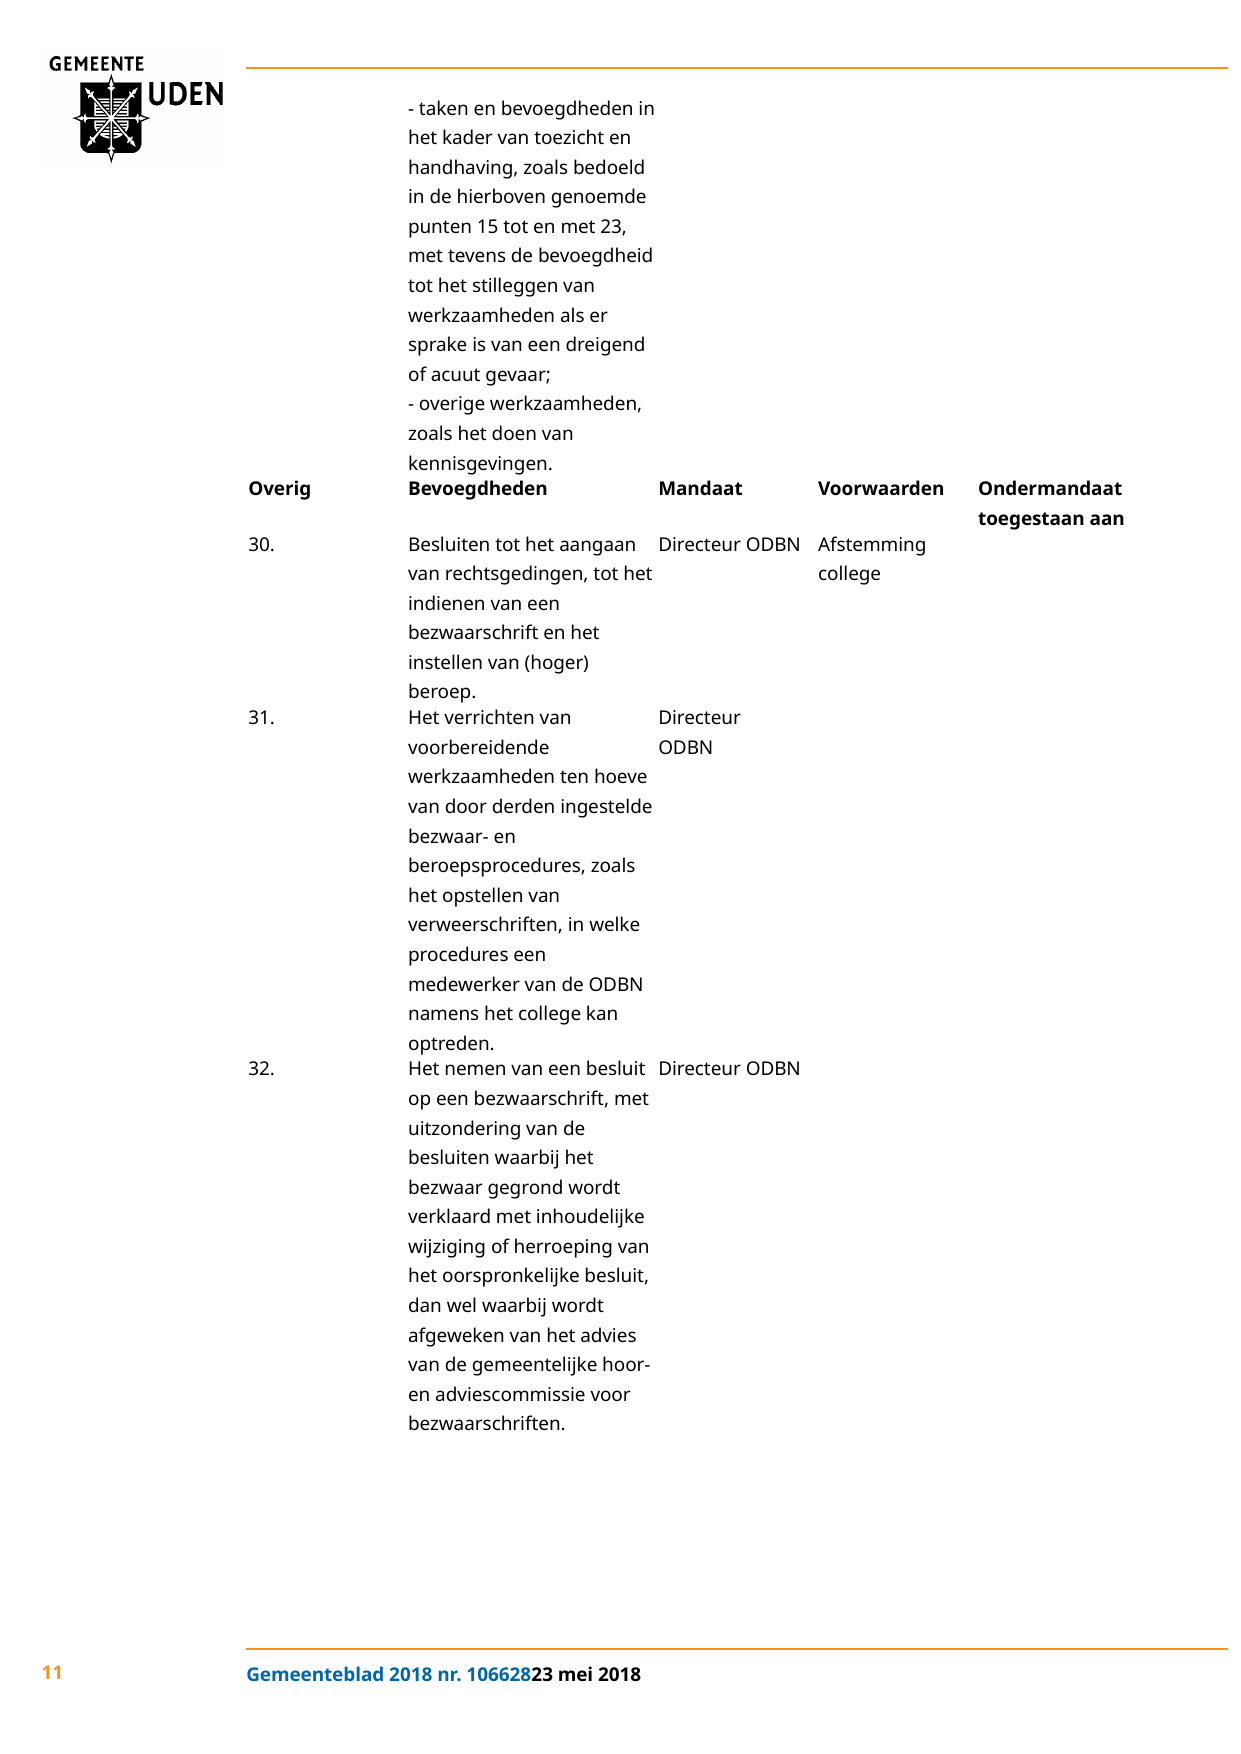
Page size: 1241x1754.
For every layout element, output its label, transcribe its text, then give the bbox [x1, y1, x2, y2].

table_cell [658, 95, 818, 476]
table_cell Directeur ODBN [658, 1056, 818, 1436]
table_cell Het nemen van een besluit op een bezwaarschrift, met uitzondering van de besluiten waarbij het bezwaar gegrond wordt verklaard met inhoudelijke wijziging of herroeping van het oorspronkelijke besluit, dan wel waarbij wordt afgeweken van het advies van de gemeentelijke hoor- en adviescommissie voor bezwaarschriften. [408, 1056, 658, 1436]
table_cell [818, 1056, 978, 1436]
table_cell 32. [248, 1056, 408, 1436]
table_cell [818, 705, 978, 1056]
table_cell [978, 1056, 1152, 1436]
table_cell Afstemming college [818, 531, 978, 704]
table_cell 30. [248, 531, 408, 704]
table_cell Voorwaarden [818, 476, 978, 531]
table_cell Directeur ODBN [658, 705, 818, 1056]
table_cell [978, 95, 1152, 476]
table_cell Het verrichten van voorbereidende werkzaamheden ten hoeve van door derden ingestelde bezwaar- en beroepsprocedures, zoals het opstellen van verweerschriften, in welke procedures een medewerker van de ODBN namens het college kan optreden. [408, 705, 658, 1056]
table_cell 31. [248, 705, 408, 1056]
table_cell Ondermandaat toegestaan aan [978, 476, 1152, 531]
table_cell [978, 531, 1152, 704]
table_cell - taken en bevoegdheden in het kader van toezicht en handhaving, zoals bedoeld in de hierboven genoemde punten 15 tot en met 23, met tevens de bevoegdheid tot het stilleggen van werkzaamheden als er sprake is van een dreigend of acuut gevaar; - overige werkzaamheden, zoals het doen van kennisgevingen. [408, 95, 658, 476]
table_cell [978, 705, 1152, 1056]
table_cell Bevoegdheden [408, 476, 658, 531]
picture [41, 47, 231, 172]
table_cell Mandaat [658, 476, 818, 531]
table_cell Overig [248, 476, 408, 531]
table_cell [248, 95, 408, 476]
table_cell [818, 95, 978, 476]
table_cell Besluiten tot het aangaan van rechtsgedingen, tot het indienen van een bezwaarschrift en het instellen van (hoger) beroep. [408, 531, 658, 704]
table_cell Directeur ODBN [658, 531, 818, 704]
